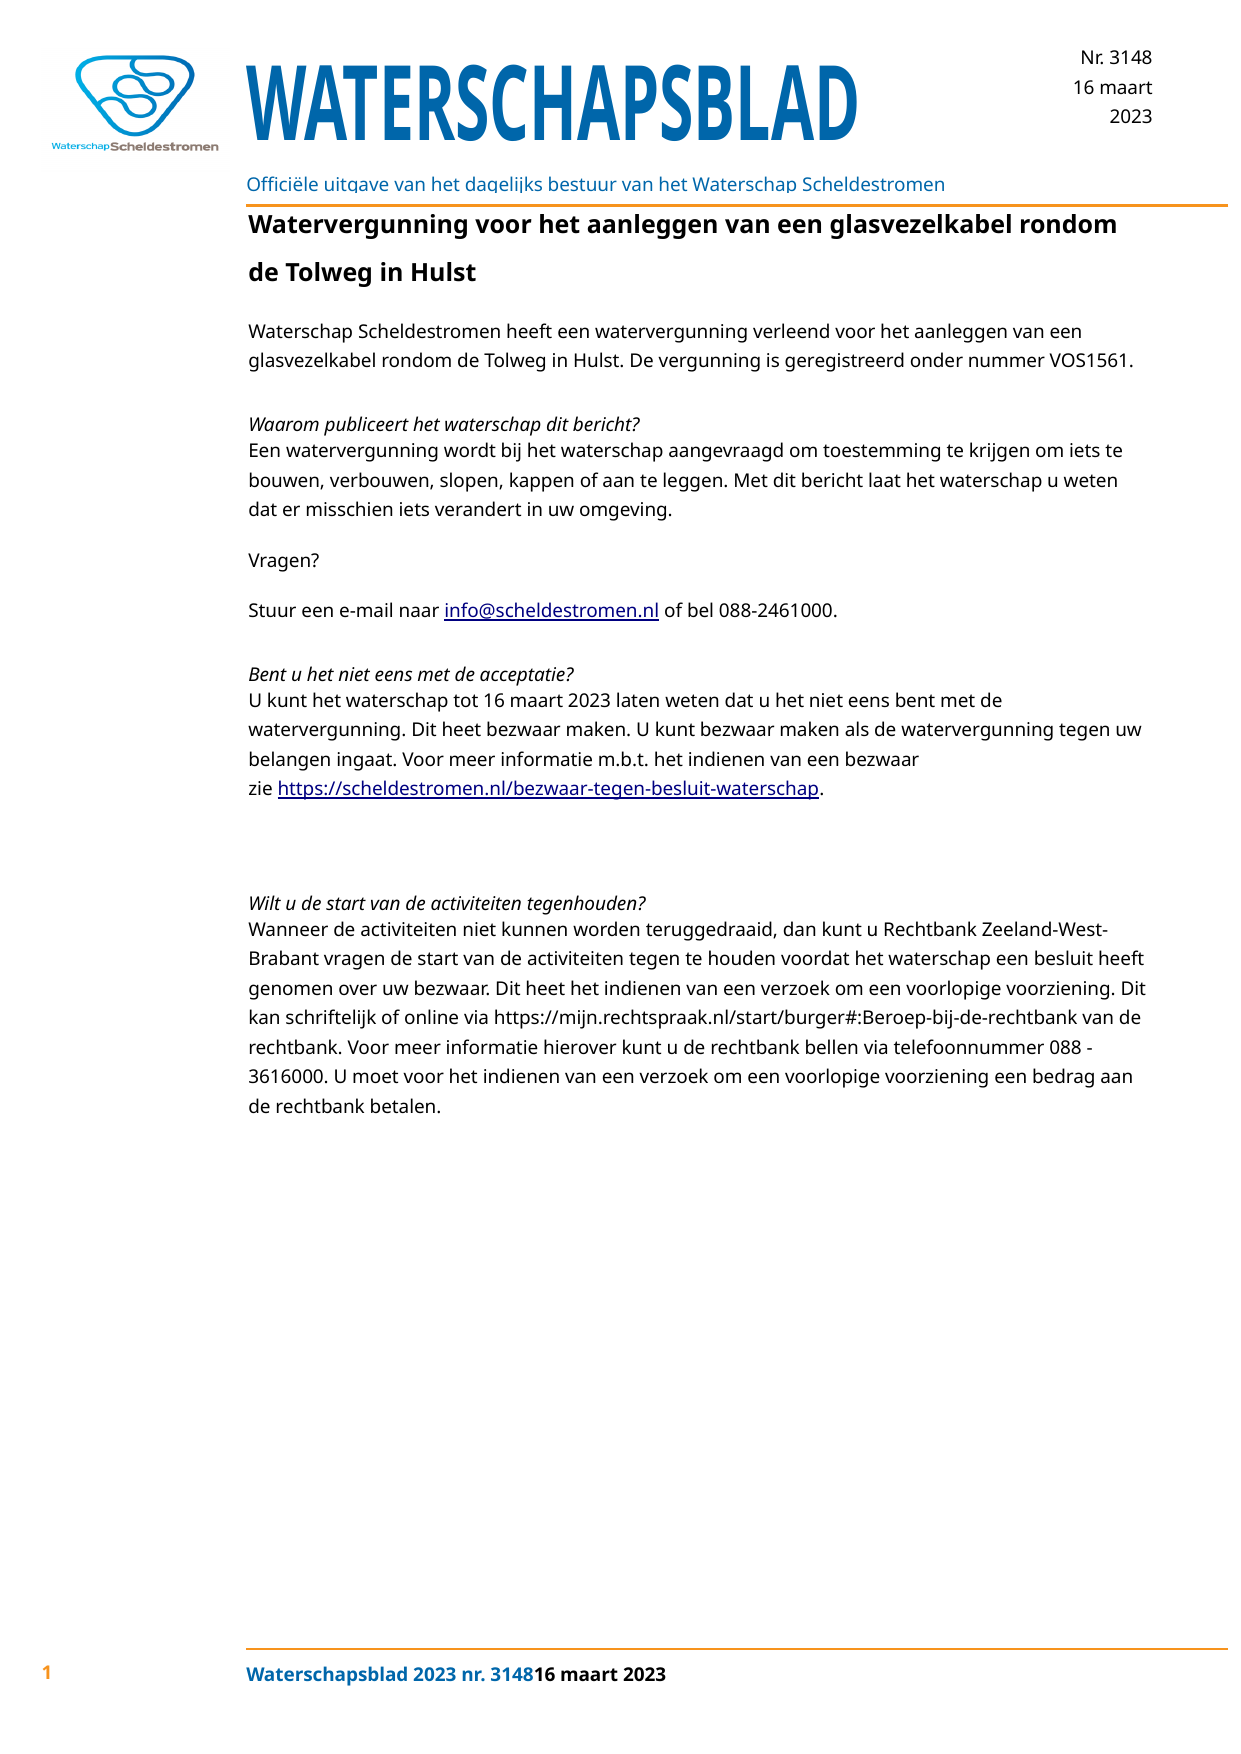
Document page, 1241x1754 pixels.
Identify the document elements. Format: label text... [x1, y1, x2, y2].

text Wilt u de start van de activiteiten tegenhouden? [248, 890, 1152, 916]
text Wanneer de activiteiten niet kunnen worden teruggedraaid, dan kunt u Rechtbank Zeeland-West-Brabant vragen de start van de activiteiten tegen te houden voordat het waterschap een besluit heeft genomen over uw bezwaar. Dit heet het indienen van een verzoek om een voorlopige voorziening. Dit kan schriftelijk of online via https://mijn.rechtspraak.nl/start/burger#:Beroep-bij-de-rechtbank van de rechtbank. Voor meer informatie hierover kunt u de rechtbank bellen via telefoonnummer 088 - 3616000. U moet voor het indienen van een verzoek om een voorlopige voorziening een bedrag aan de rechtbank betalen. [248, 916, 1152, 1119]
text Stuur een e-mail naar info@scheldestromen.nl of bel 088-2461000. [248, 597, 1152, 623]
text Waterschap Scheldestromen heeft een watervergunning verleend voor het aanleggen van een glasvezelkabel rondom de Tolweg in Hulst. De vergunning is geregistreerd onder nummer VOS1561. [248, 318, 1152, 373]
text Vragen? [248, 547, 1152, 572]
text Bent u het niet eens met de acceptatie? [248, 661, 1152, 687]
text Een watervergunning wordt bij het waterschap aangevraagd om toestemming te krijgen om iets te bouwen, verbouwen, slopen, kappen of aan te leggen. Met dit bericht laat het waterschap u weten dat er misschien iets verandert in uw omgeving. [248, 437, 1152, 522]
picture [41, 47, 231, 172]
text Watervergunning voor het aanleggen van een glasvezelkabel rondom de Tolweg in Hulst [248, 207, 1152, 288]
text U kunt het waterschap tot 16 maart 2023 laten weten dat u het niet eens bent met de watervergunning. Dit heet bezwaar maken. U kunt bezwaar maken als de watervergunning tegen uw belangen ingaat. Voor meer informatie m.b.t. het indienen van een bezwaar zie https://scheldestromen.nl/bezwaar-tegen-besluit-waterschap. [248, 687, 1152, 801]
text Waarom publiceert het waterschap dit bericht? [248, 411, 1152, 437]
